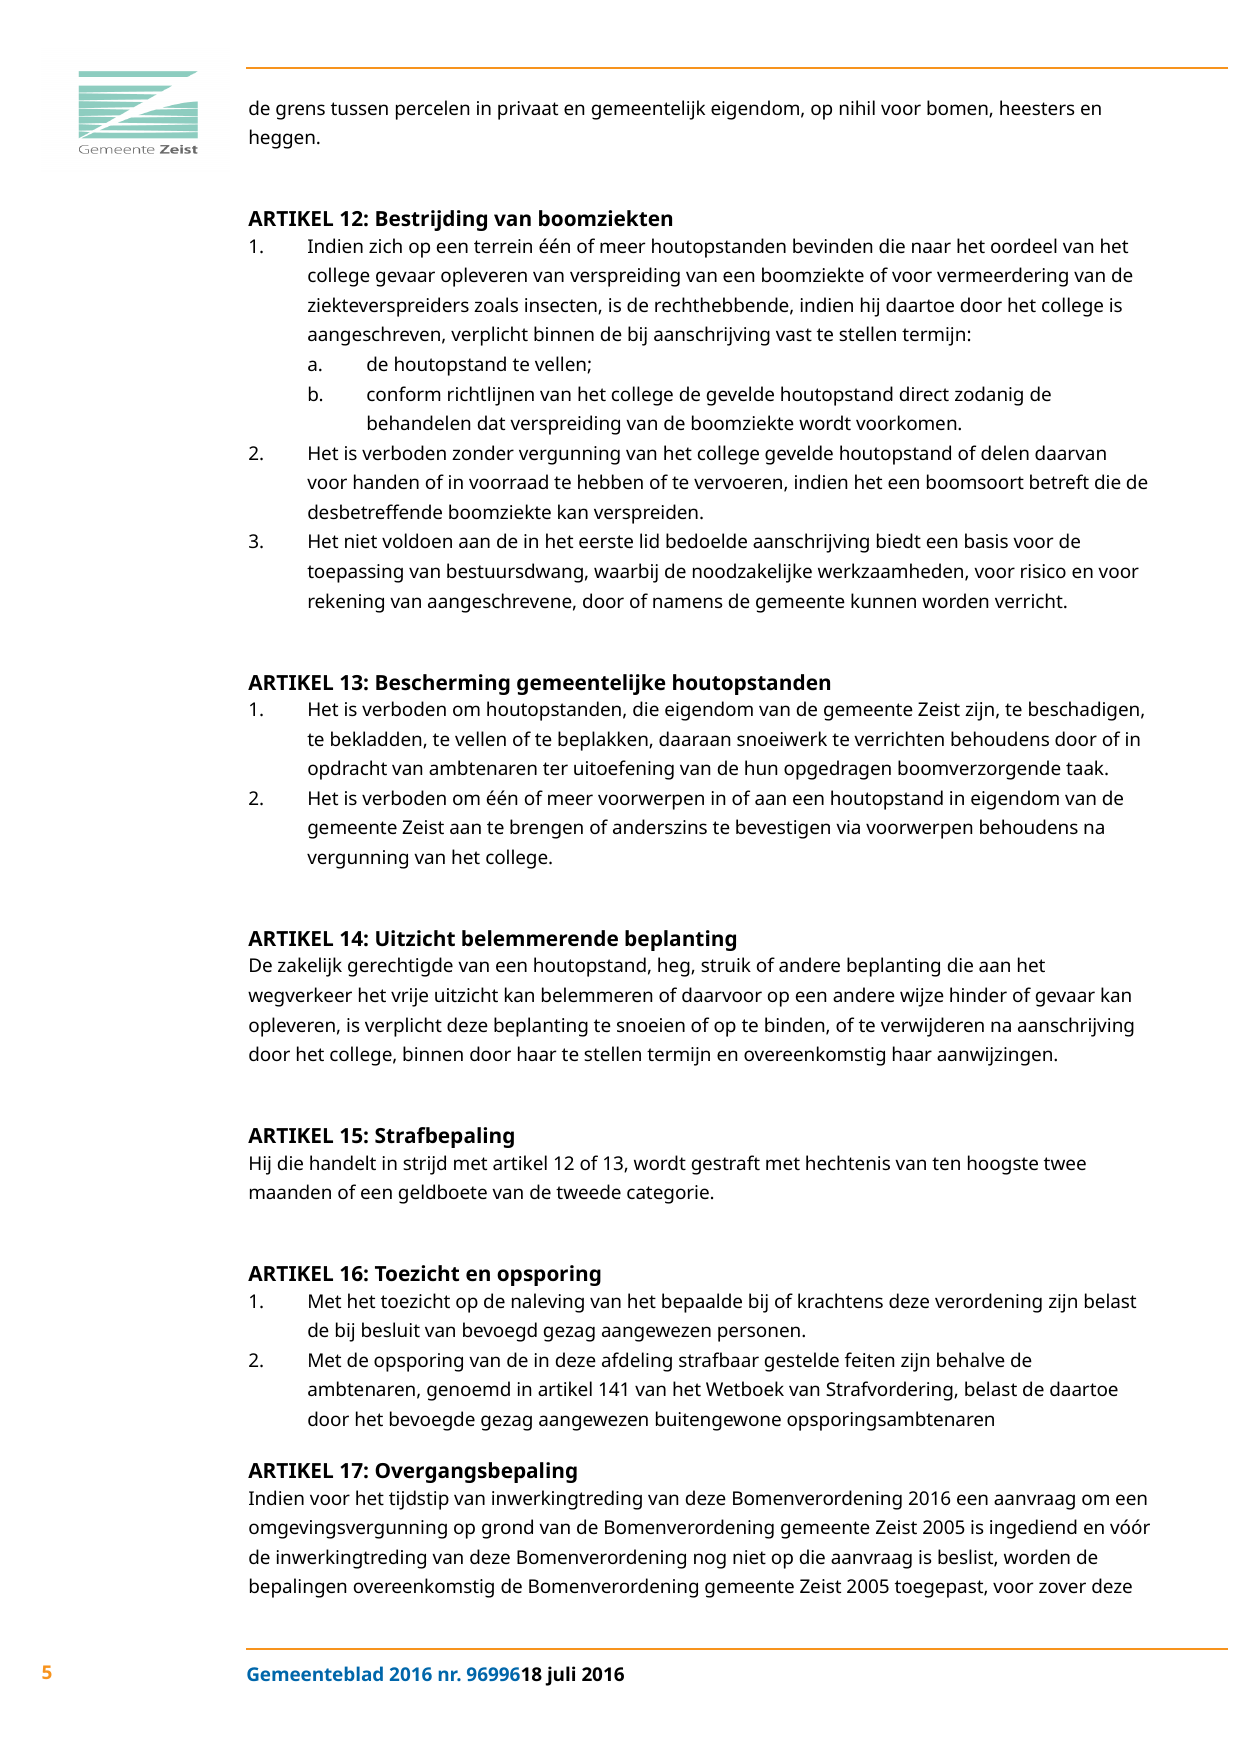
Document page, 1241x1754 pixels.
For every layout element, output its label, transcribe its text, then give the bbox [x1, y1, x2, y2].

text ARTIKEL 14: Uitzicht belemmerende beplanting [248, 924, 1152, 953]
list Indien zich op een terrein één of meer houtopstanden bevinden die naar het oordeel van het college gevaar opleveren van verspreiding van een boomziekte of voor vermeerdering van de ziekteverspreiders zoals insecten, is de rechthebbende, indien hij daartoe door het college is aangeschreven, verplicht binnen de bij aanschrijving vast te stellen termijn: [248, 233, 1152, 347]
picture [41, 47, 231, 172]
list Met de opsporing van de in deze afdeling strafbaar gestelde feiten zijn behalve de ambtenaren, genoemd in artikel 141 van het Wetboek van Strafvordering, belast de daartoe door het bevoegde gezag aangewezen buitengewone opsporingsambtenaren [248, 1347, 1152, 1432]
list de houtopstand te vellen; [307, 351, 1152, 377]
list Het niet voldoen aan de in het eerste lid bedoelde aanschrijving biedt een basis voor de toepassing van bestuursdwang, waarbij de noodzakelijke werkzaamheden, voor risico en voor rekening van aangeschrevene, door of namens de gemeente kunnen worden verricht. [248, 529, 1152, 613]
text ARTIKEL 12: Bestrijding van boomziekten [248, 204, 1152, 233]
text ARTIKEL 13: Bescherming gemeentelijke houtopstanden [248, 668, 1152, 696]
list Het is verboden zonder vergunning van het college gevelde houtopstand of delen daarvan voor handen of in voorraad te hebben of te vervoeren, indien het een boomsoort betreft die de desbetreffende boomziekte kan verspreiden. [248, 440, 1152, 525]
text Indien voor het tijdstip van inwerkingtreding van deze Bomenverordening 2016 een aanvraag om een omgevingsvergunning op grond van de Bomenverordening gemeente Zeist 2005 is ingediend en vóór de inwerkingtreding van deze Bomenverordening nog niet op die aanvraag is beslist, worden de bepalingen overeenkomstig de Bomenverordening gemeente Zeist 2005 toegepast, voor zover deze [248, 1485, 1152, 1599]
text Hij die handelt in strijd met artikel 12 of 13, wordt gestraft met hechtenis van ten hoogste twee maanden of een geldboete van de tweede categorie. [248, 1150, 1152, 1205]
text De zakelijk gerechtigde van een houtopstand, heg, struik of andere beplanting die aan het wegverkeer het vrije uitzicht kan belemmeren of daarvoor op een andere wijze hinder of gevaar kan opleveren, is verplicht deze beplanting te snoeien of op te binden, of te verwijderen na aanschrijving door het college, binnen door haar te stellen termijn en overeenkomstig haar aanwijzingen. [248, 953, 1152, 1067]
list conform richtlijnen van het college de gevelde houtopstand direct zodanig de behandelen dat verspreiding van de boomziekte wordt voorkomen. [307, 381, 1152, 436]
list Met het toezicht op de naleving van het bepaalde bij of krachtens deze verordening zijn belast de bij besluit van bevoegd gezag aangewezen personen. [248, 1288, 1152, 1343]
text ARTIKEL 17: Overgangsbepaling [248, 1457, 1152, 1485]
list Het is verboden om houtopstanden, die eigendom van de gemeente Zeist zijn, te beschadigen, te bekladden, te vellen of te beplakken, daaraan snoeiwerk te verrichten behoudens door of in opdracht van ambtenaren ter uitoefening van de hun opgedragen boomverzorgende taak. [248, 696, 1152, 781]
text ARTIKEL 15: Strafbepaling [248, 1121, 1152, 1150]
text ARTIKEL 16: Toezicht en opsporing [248, 1259, 1152, 1288]
text de grens tussen percelen in privaat en gemeentelijk eigendom, op nihil voor bomen, heesters en heggen. [248, 95, 1152, 150]
list Het is verboden om één of meer voorwerpen in of aan een houtopstand in eigendom van de gemeente Zeist aan te brengen of anderszins te bevestigen via voorwerpen behoudens na vergunning van het college. [248, 785, 1152, 870]
